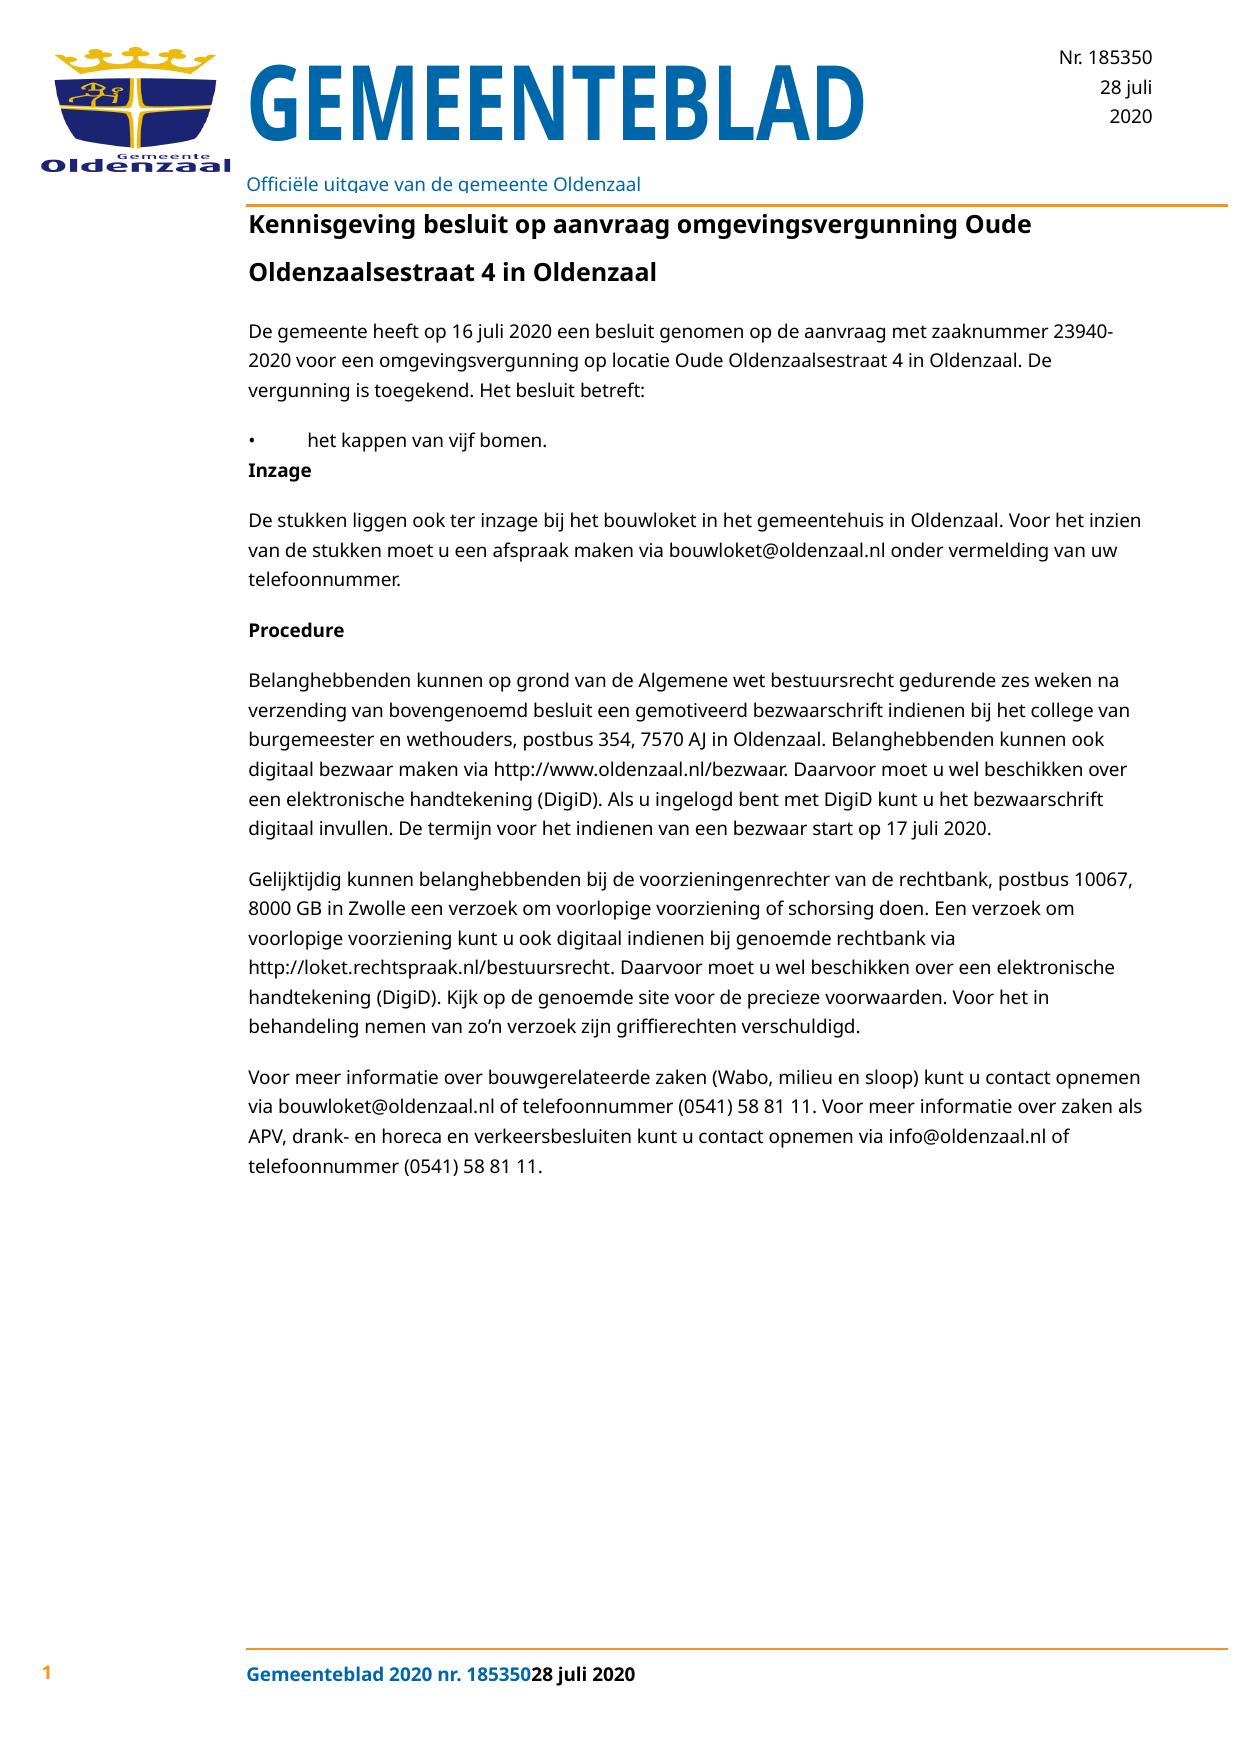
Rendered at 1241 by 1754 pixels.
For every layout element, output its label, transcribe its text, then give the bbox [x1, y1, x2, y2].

list het kappen van vijf bomen. [248, 427, 1152, 453]
text Belanghebbenden kunnen op grond van de Algemene wet bestuursrecht gedurende zes weken na verzending van bovengenoemd besluit een gemotiveerd bezwaarschrift indienen bij het college van burgemeester en wethouders, postbus 354, 7570 AJ in Oldenzaal. Belanghebbenden kunnen ook digitaal bezwaar maken via http://www.oldenzaal.nl/bezwaar. Daarvoor moet u wel beschikken over een elektronische handtekening (DigiD). Als u ingelogd bent met DigiD kunt u het bezwaarschrift digitaal invullen. De termijn voor het indienen van een bezwaar start op 17 juli 2020. [248, 667, 1152, 841]
picture [41, 47, 231, 172]
text Inzage [248, 457, 1152, 483]
text Kennisgeving besluit op aanvraag omgevingsvergunning Oude Oldenzaalsestraat 4 in Oldenzaal [248, 207, 1152, 288]
text De stukken liggen ook ter inzage bij het bouwloket in het gemeentehuis in Oldenzaal. Voor het inzien van de stukken moet u een afspraak maken via bouwloket@oldenzaal.nl onder vermelding van uw telefoonnummer. [248, 507, 1152, 592]
text Gelijktijdig kunnen belanghebbenden bij de voorzieningenrechter van de rechtbank, postbus 10067, 8000 GB in Zwolle een verzoek om voorlopige voorziening of schorsing doen. Een verzoek om voorlopige voorziening kunt u ook digitaal indienen bij genoemde rechtbank via http://loket.rechtspraak.nl/bestuursrecht. Daarvoor moet u wel beschikken over een elektronische handtekening (DigiD). Kijk op de genoemde site voor de precieze voorwaarden. Voor het in behandeling nemen van zo’n verzoek zijn griffierechten verschuldigd. [248, 866, 1152, 1039]
text Procedure [248, 617, 1152, 643]
text Voor meer informatie over bouwgerelateerde zaken (Wabo, milieu en sloop) kunt u contact opnemen via bouwloket@oldenzaal.nl of telefoonnummer (0541) 58 81 11. Voor meer informatie over zaken als APV, drank- en horeca en verkeersbesluiten kunt u contact opnemen via info@oldenzaal.nl of telefoonnummer (0541) 58 81 11. [248, 1064, 1152, 1179]
text De gemeente heeft op 16 juli 2020 een besluit genomen op de aanvraag met zaaknummer 23940-2020 voor een omgevingsvergunning op locatie Oude Oldenzaalsestraat 4 in Oldenzaal. De vergunning is toegekend. Het besluit betreft: [248, 318, 1152, 403]
